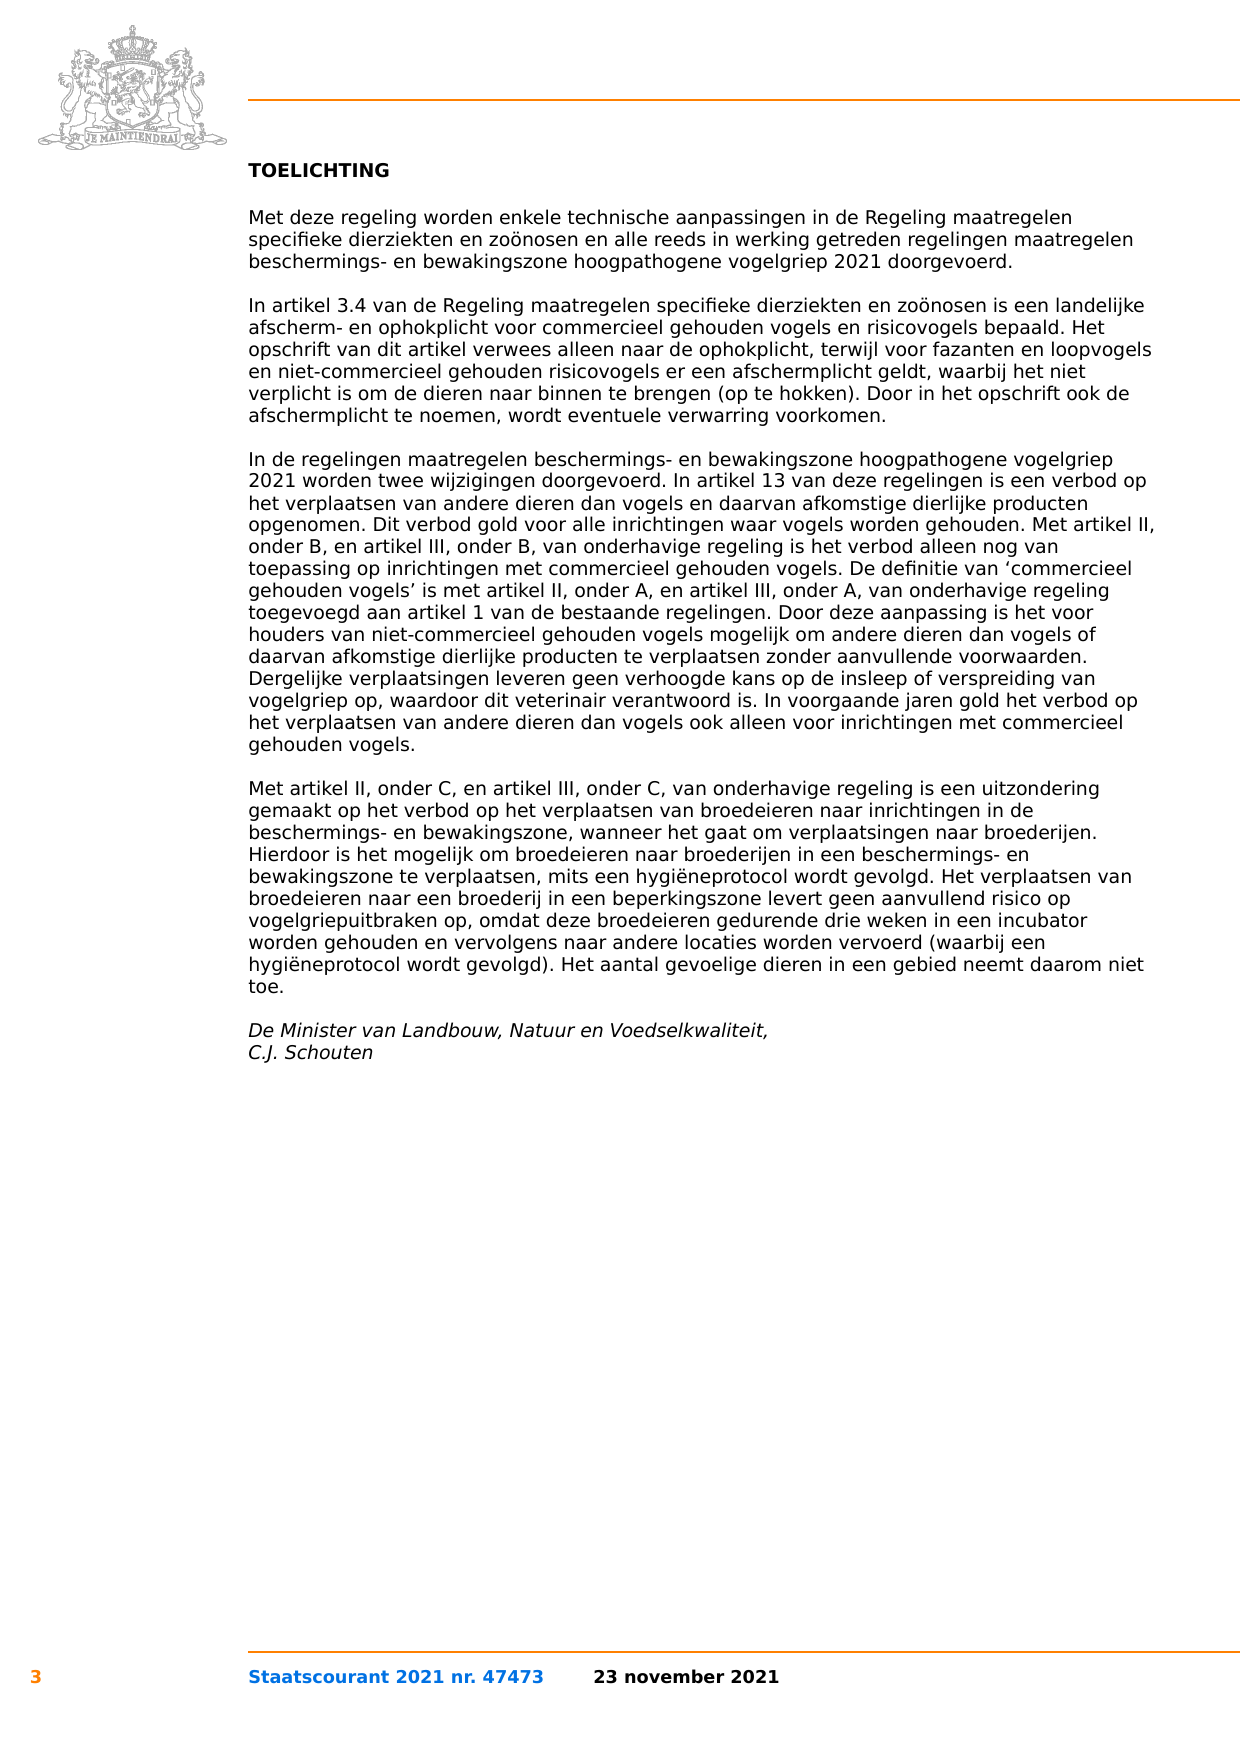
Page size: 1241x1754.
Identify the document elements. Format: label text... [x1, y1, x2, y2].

text Met deze regeling worden enkele technische aanpassingen in de Regeling maatregelen specifieke dierziekten en zoönosen en alle reeds in werking getreden regelingen maatregelen beschermings- en bewakingszone hoogpathogene vogelgriep 2021 doorgevoerd. [248, 207, 1163, 273]
text In de regelingen maatregelen beschermings- en bewakingszone hoogpathogene vogelgriep 2021 worden twee wijzigingen doorgevoerd. In artikel 13 van deze regelingen is een verbod op het verplaatsen van andere dieren dan vogels en daarvan afkomstige dierlijke producten opgenomen. Dit verbod gold voor alle inrichtingen waar vogels worden gehouden. Met artikel II, onder B, en artikel III, onder B, van onderhavige regeling is het verbod alleen nog van toepassing op inrichtingen met commercieel gehouden vogels. De definitie van ‘commercieel gehouden vogels’ is met artikel II, onder A, en artikel III, onder A, van onderhavige regeling toegevoegd aan artikel 1 van de bestaande regelingen. Door deze aanpassing is het voor houders van niet-commercieel gehouden vogels mogelijk om andere dieren dan vogels of daarvan afkomstige dierlijke producten te verplaatsen zonder aanvullende voorwaarden. Dergelijke verplaatsingen leveren geen verhoogde kans op de insleep of verspreiding van vogelgriep op, waardoor dit veterinair verantwoord is. In voorgaande jaren gold het verbod op het verplaatsen van andere dieren dan vogels ook alleen voor inrichtingen met commercieel gehouden vogels. [248, 448, 1163, 756]
text In artikel 3.4 van de Regeling maatregelen specifieke dierziekten en zoönosen is een landelijke afscherm- en ophokplicht voor commercieel gehouden vogels en risicovogels bepaald. Het opschrift van dit artikel verwees alleen naar de ophokplicht, terwijl voor fazanten en loopvogels en niet-commercieel gehouden risicovogels er een afschermplicht geldt, waarbij het niet verplicht is om de dieren naar binnen te brengen (op te hokken). Door in het opschrift ook de afschermplicht te noemen, wordt eventuele verwarring voorkomen. [248, 295, 1163, 427]
picture [38, 25, 227, 150]
text Met artikel II, onder C, en artikel III, onder C, van onderhavige regeling is een uitzondering gemaakt op het verbod op het verplaatsen van broedeieren naar inrichtingen in de beschermings- en bewakingszone, wanneer het gaat om verplaatsingen naar broederijen. Hierdoor is het mogelijk om broedeieren naar broederijen in een beschermings- en bewakingszone te verplaatsen, mits een hygiëneprotocol wordt gevolgd. Het verplaatsen van broedeieren naar een broederij in een beperkingszone levert geen aanvullend risico op vogelgriepuitbraken op, omdat deze broedeieren gedurende drie weken in een incubator worden gehouden en vervolgens naar andere locaties worden vervoerd (waarbij een hygiëneprotocol wordt gevolgd). Het aantal gevoelige dieren in een gebied neemt daarom niet toe. [248, 778, 1163, 998]
subtitle TOELICHTING [248, 160, 1163, 182]
text De Minister van Landbouw, Natuur en Voedselkwaliteit, C.J. Schouten [248, 1020, 1163, 1064]
